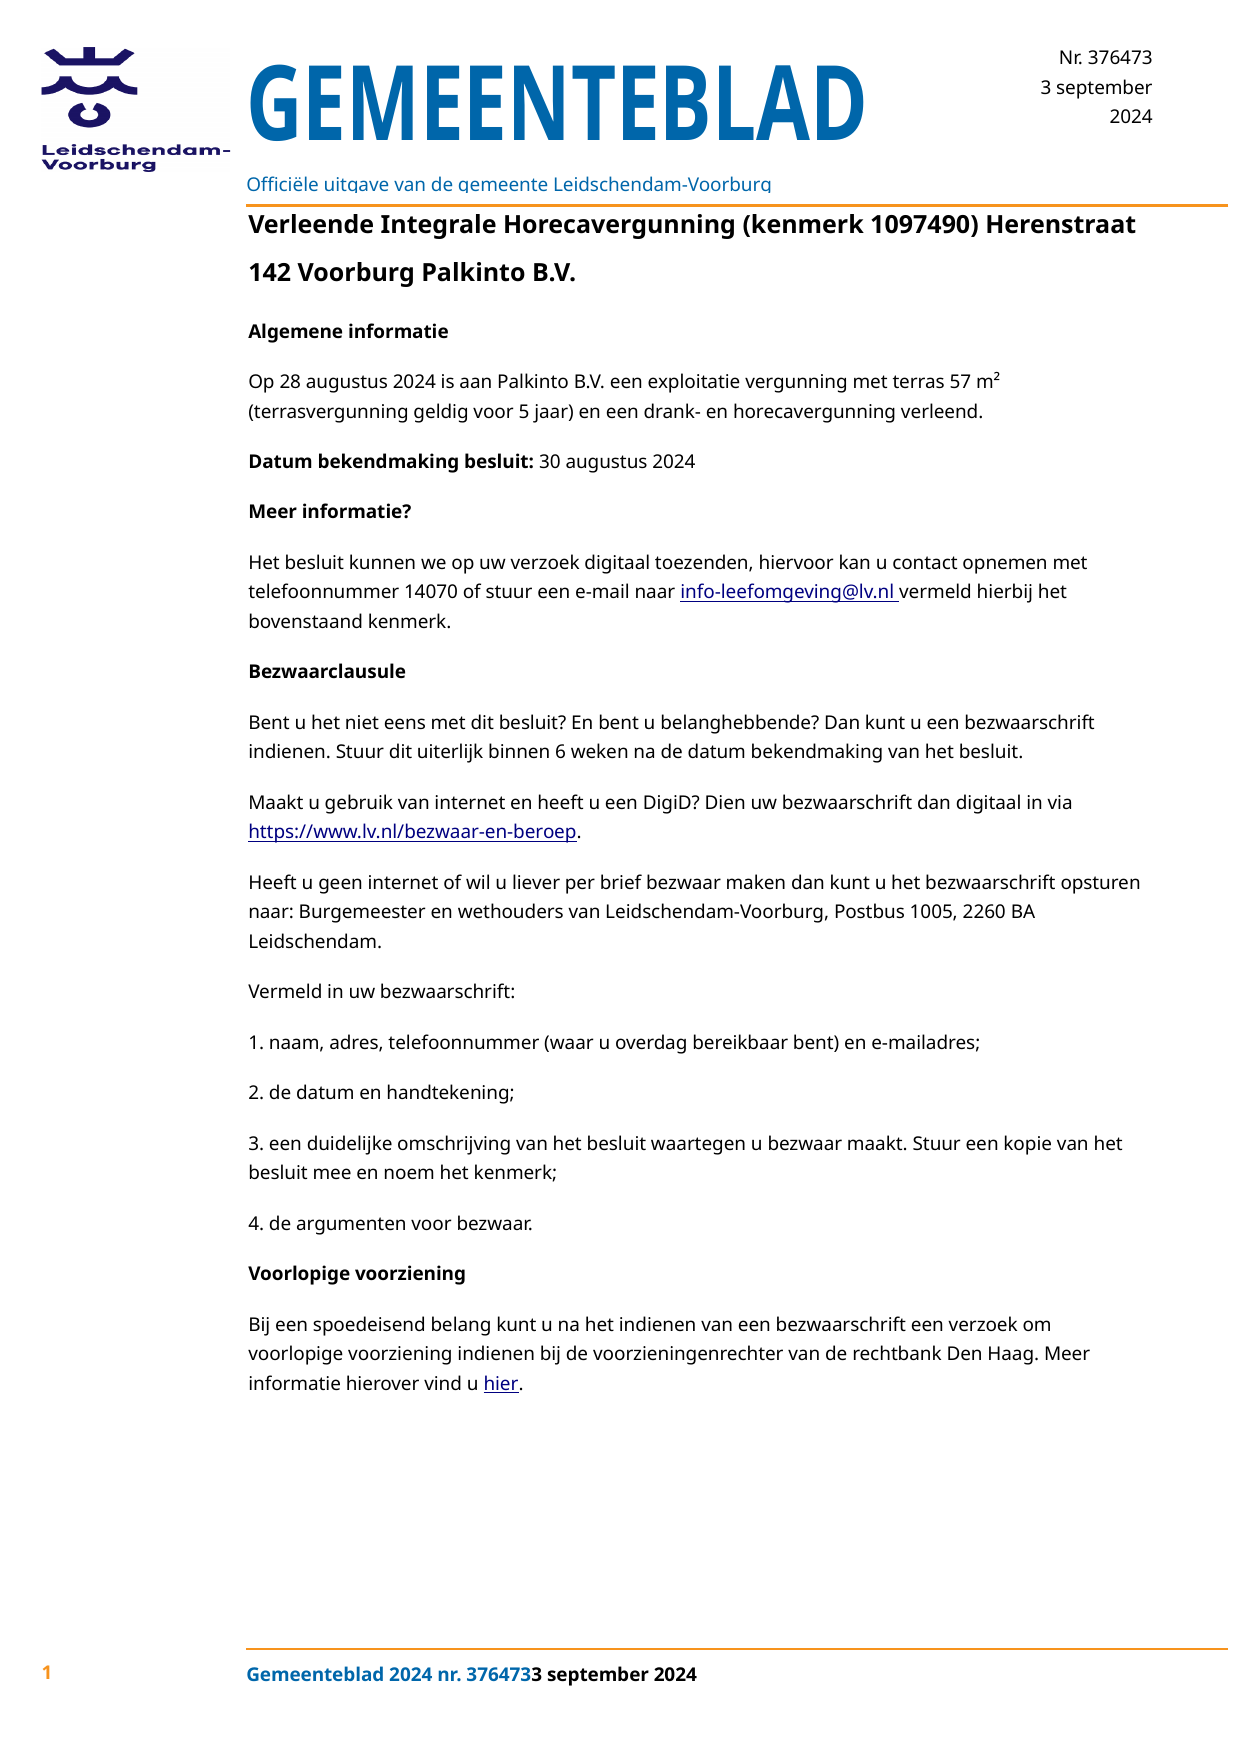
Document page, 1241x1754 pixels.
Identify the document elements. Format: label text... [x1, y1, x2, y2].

text Bij een spoedeisend belang kunt u na het indienen van een bezwaarschrift een verzoek om voorlopige voorziening indienen bij de voorzieningenrechter van de rechtbank Den Haag. Meer informatie hierover vind u hier. [248, 1311, 1152, 1396]
text Heeft u geen internet of wil u liever per brief bezwaar maken dan kunt u het bezwaarschrift opsturen naar: Burgemeester en wethouders van Leidschendam-Voorburg, Postbus 1005, 2260 BA Leidschendam. [248, 869, 1152, 954]
text Verleende Integrale Horecavergunning (kenmerk 1097490) Herenstraat 142 Voorburg Palkinto B.V. [248, 207, 1152, 288]
text Algemene informatie [248, 318, 1152, 344]
text Maakt u gebruik van internet en heeft u een DigiD? Dien uw bezwaarschrift dan digitaal in via https://www.lv.nl/bezwaar-en-beroep. [248, 789, 1152, 844]
picture [41, 47, 231, 172]
text 3. een duidelijke omschrijving van het besluit waartegen u bezwaar maakt. Stuur een kopie van het besluit mee en noem het kenmerk; [248, 1130, 1152, 1185]
text Vermeld in uw bezwaarschrift: [248, 979, 1152, 1004]
text Meer informatie? [248, 499, 1152, 524]
text Datum bekendmaking besluit: 30 augustus 2024 [248, 448, 1152, 474]
text Voorlopige voorziening [248, 1260, 1152, 1286]
text 4. de argumenten voor bezwaar. [248, 1210, 1152, 1236]
text 2. de datum en handtekening; [248, 1079, 1152, 1105]
text Bent u het niet eens met dit besluit? En bent u belanghebbende? Dan kunt u een bezwaarschrift indienen. Stuur dit uiterlijk binnen 6 weken na de datum bekendmaking van het besluit. [248, 709, 1152, 764]
text Bezwaarclausule [248, 659, 1152, 684]
text Het besluit kunnen we op uw verzoek digitaal toezenden, hiervoor kan u contact opnemen met telefoonnummer 14070 of stuur een e-mail naar info-leefomgeving@lv.nl vermeld hierbij het bovenstaand kenmerk. [248, 549, 1152, 634]
text Op 28 augustus 2024 is aan Palkinto B.V. een exploitatie vergunning met terras 57 m² (terrasvergunning geldig voor 5 jaar) en een drank- en horecavergunning verleend. [248, 368, 1152, 424]
text 1. naam, adres, telefoonnummer (waar u overdag bereikbaar bent) en e-mailadres; [248, 1029, 1152, 1055]
